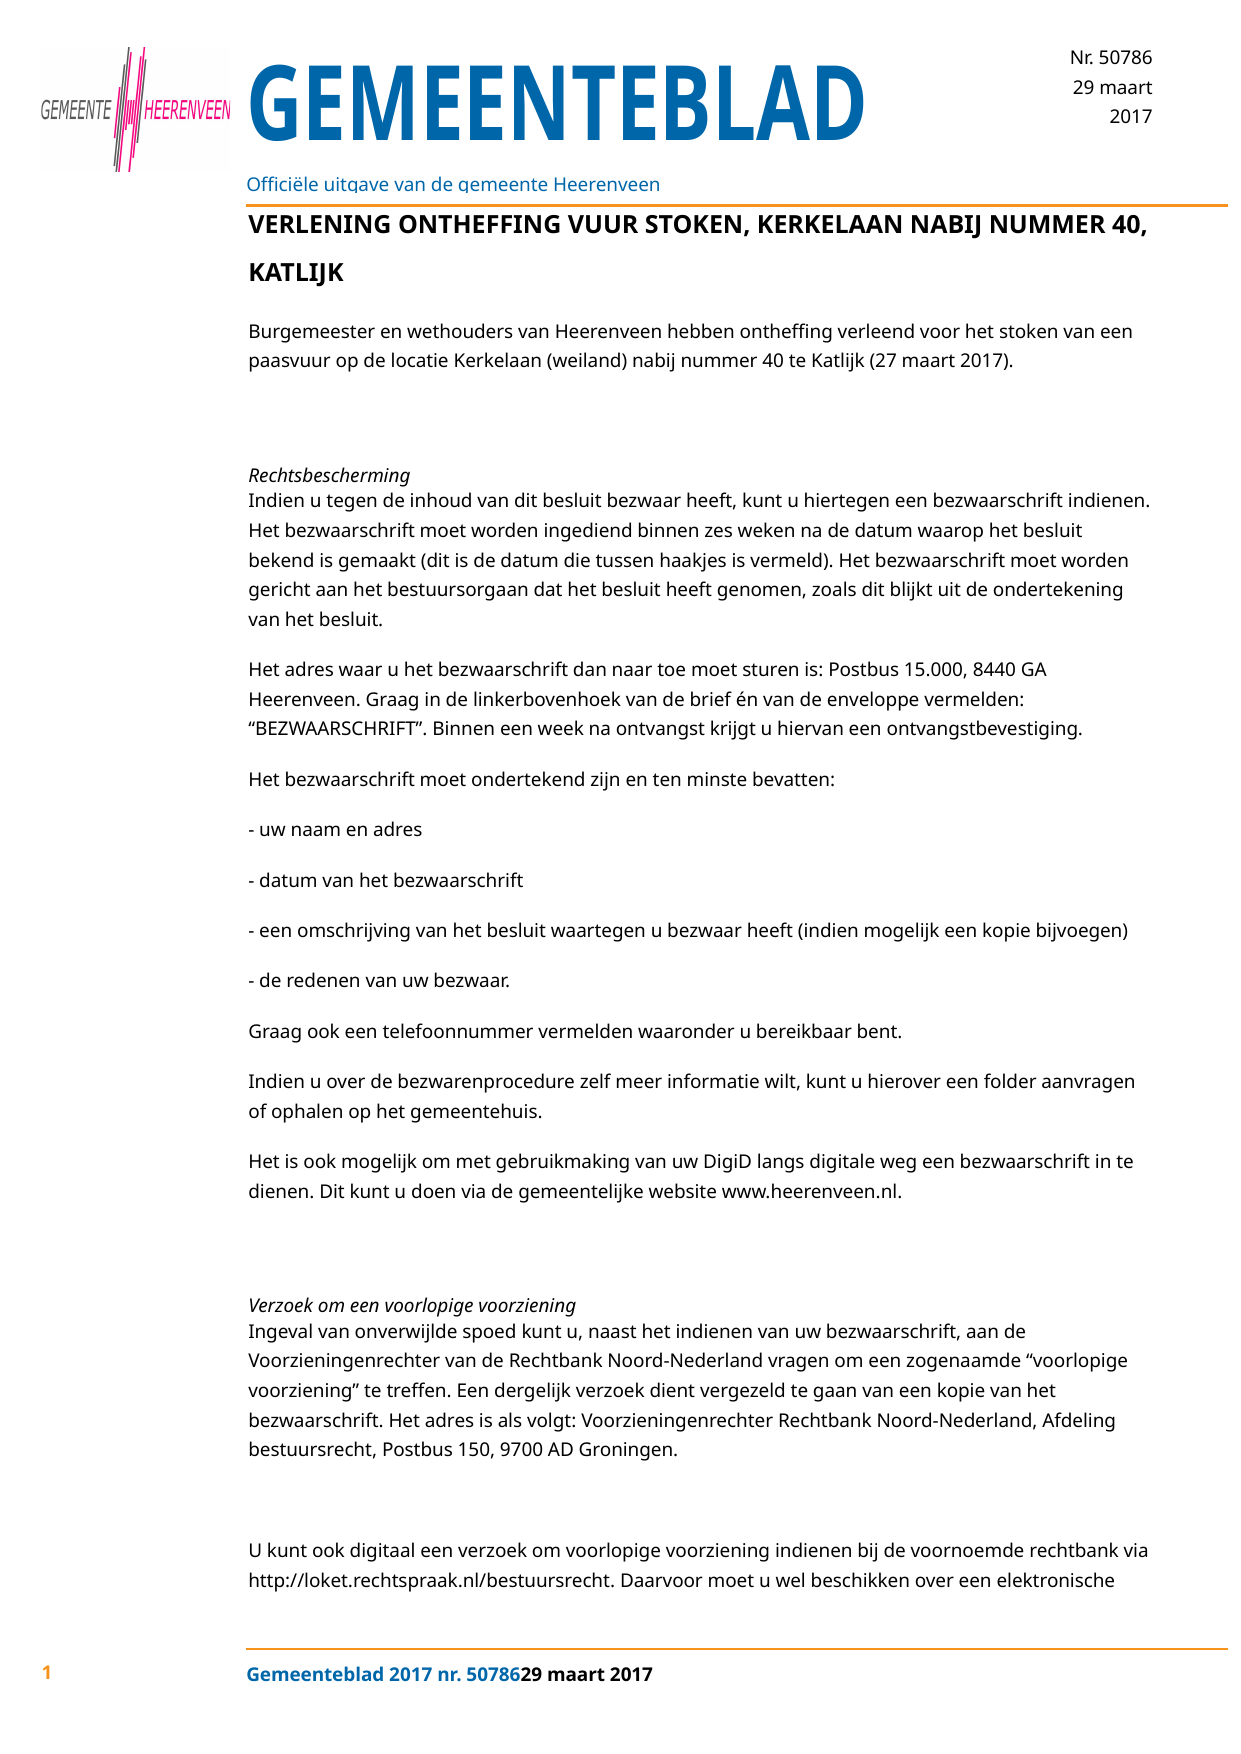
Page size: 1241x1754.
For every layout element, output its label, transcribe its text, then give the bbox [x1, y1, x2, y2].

text Het is ook mogelijk om met gebruikmaking van uw DigiD langs digitale weg een bezwaarschrift in te dienen. Dit kunt u doen via de gemeentelijke website www.heerenveen.nl. [248, 1148, 1152, 1204]
text - uw naam en adres [248, 816, 1152, 842]
text VERLENING ONTHEFFING VUUR STOKEN, KERKELAAN NABIJ NUMMER 40, KATLIJK [248, 207, 1152, 288]
text Verzoek om een voorlopige voorziening [248, 1292, 1152, 1318]
text Indien u over de bezwarenprocedure zelf meer informatie wilt, kunt u hierover een folder aanvragen of ophalen op het gemeentehuis. [248, 1068, 1152, 1124]
text - de redenen van uw bezwaar. [248, 968, 1152, 993]
text Het adres waar u het bezwaarschrift dan naar toe moet sturen is: Postbus 15.000, 8440 GA Heerenveen. Graag in de linkerbovenhoek van de brief én van de enveloppe vermelden: “BEZWAARSCHRIFT”. Binnen een week na ontvangst krijgt u hiervan een ontvangstbevestiging. [248, 656, 1152, 741]
text Ingeval van onverwijlde spoed kunt u, naast het indienen van uw bezwaarschrift, aan de Voorzieningenrechter van de Rechtbank Noord-Nederland vragen om een zogenaamde “voorlopige voorziening” te treffen. Een dergelijk verzoek dient vergezeld te gaan van een kopie van het bezwaarschrift. Het adres is als volgt: Voorzieningenrechter Rechtbank Noord-Nederland, Afdeling bestuursrecht, Postbus 150, 9700 AD Groningen. [248, 1318, 1152, 1462]
text Het bezwaarschrift moet ondertekend zijn en ten minste bevatten: [248, 766, 1152, 792]
text Graag ook een telefoonnummer vermelden waaronder u bereikbaar bent. [248, 1018, 1152, 1044]
text - een omschrijving van het besluit waartegen u bezwaar heeft (indien mogelijk een kopie bijvoegen) [248, 917, 1152, 943]
picture [41, 47, 231, 172]
text Indien u tegen de inhoud van dit besluit bezwaar heeft, kunt u hiertegen een bezwaarschrift indienen. Het bezwaarschrift moet worden ingediend binnen zes weken na de datum waarop het besluit bekend is gemaakt (dit is de datum die tussen haakjes is vermeld). Het bezwaarschrift moet worden gericht aan het bestuursorgaan dat het besluit heeft genomen, zoals dit blijkt uit de ondertekening van het besluit. [248, 488, 1152, 632]
text - datum van het bezwaarschrift [248, 867, 1152, 892]
text Rechtsbescherming [248, 462, 1152, 488]
text Burgemeester en wethouders van Heerenveen hebben ontheffing verleend voor het stoken van een paasvuur op de locatie Kerkelaan (weiland) nabij nummer 40 te Katlijk (27 maart 2017). [248, 318, 1152, 373]
text U kunt ook digitaal een verzoek om voorlopige voorziening indienen bij de voornoemde rechtbank via http://loket.rechtspraak.nl/bestuursrecht. Daarvoor moet u wel beschikken over een elektronische [248, 1537, 1152, 1593]
